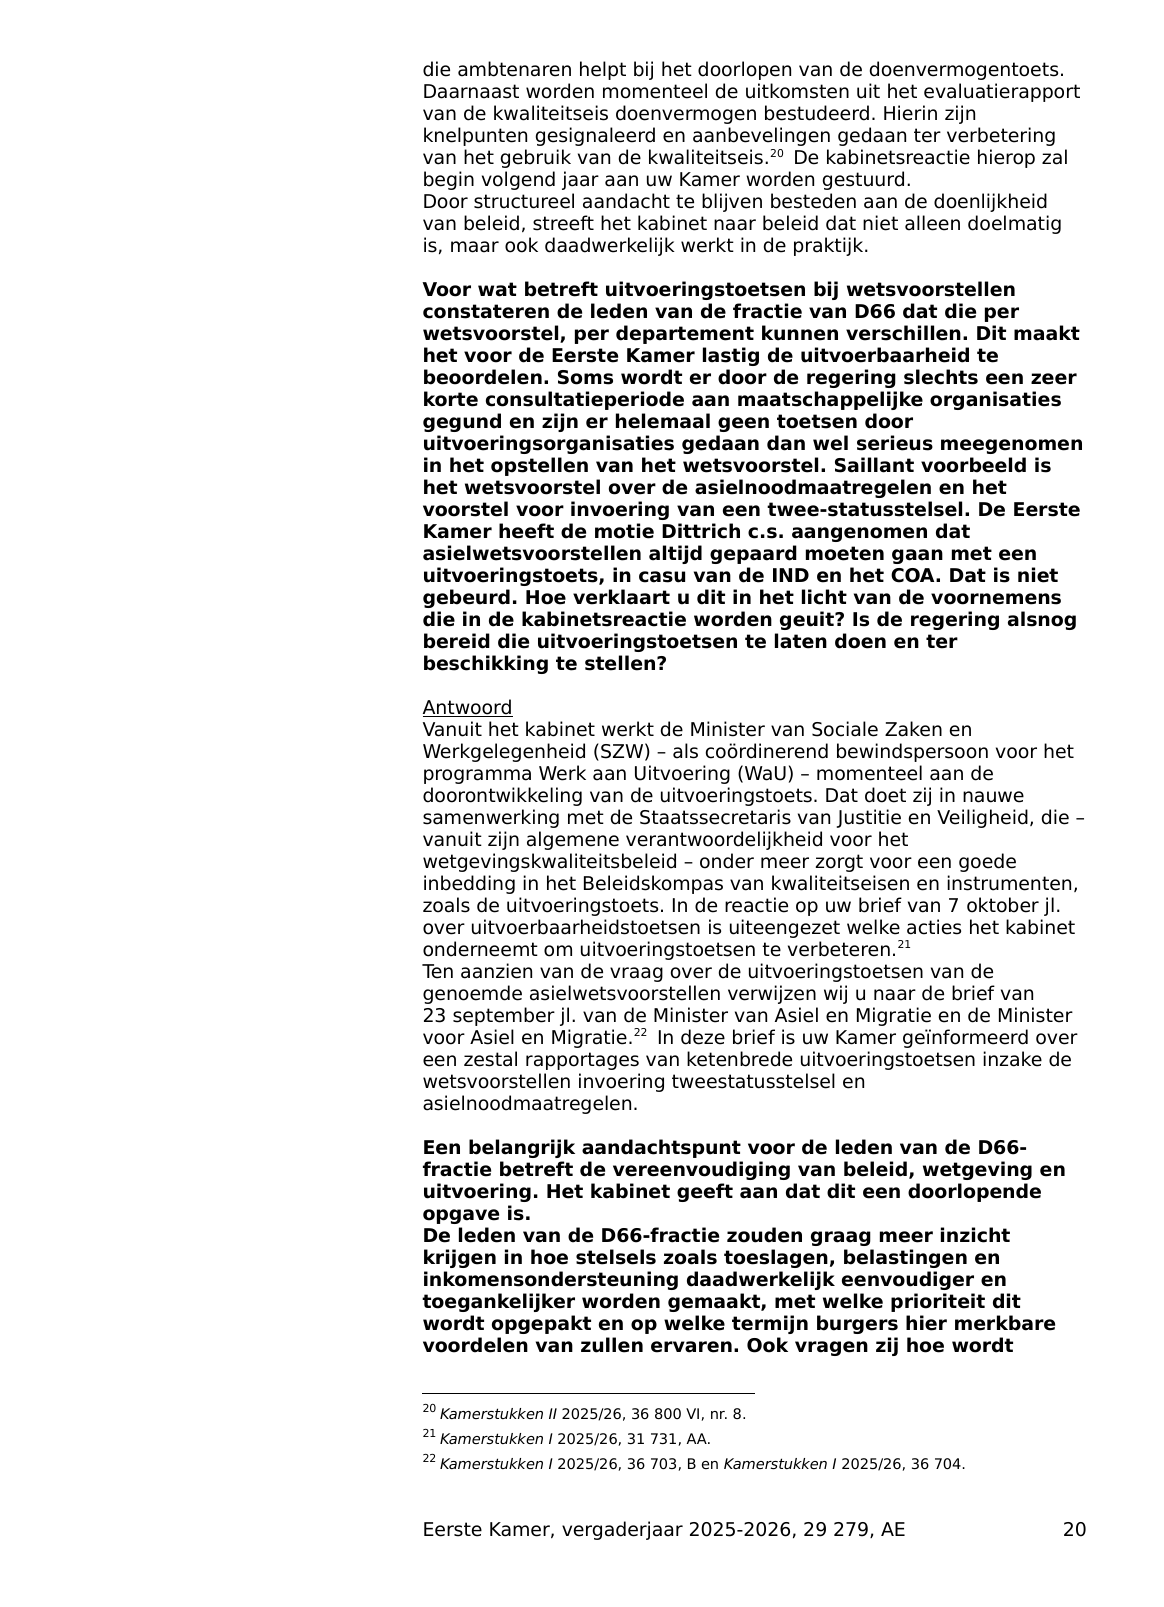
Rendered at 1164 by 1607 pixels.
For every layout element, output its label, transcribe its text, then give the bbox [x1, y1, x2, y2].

text Voor wat betreft uitvoeringstoetsen bij wetsvoorstellen constateren de leden van de fractie van D66 dat die per wetsvoorstel, per departement kunnen verschillen. Dit maakt het voor de Eerste Kamer lastig de uitvoerbaarheid te beoordelen. Soms wordt er door de regering slechts een zeer korte consultatieperiode aan maatschappelijke organisaties gegund en zijn er helemaal geen toetsen door uitvoeringsorganisaties gedaan dan wel serieus meegenomen in het opstellen van het wetsvoorstel. Saillant voorbeeld is het wetsvoorstel over de asielnoodmaatregelen en het voorstel voor invoering van een twee-statusstelsel. De Eerste Kamer heeft de motie Dittrich c.s. aangenomen dat asielwetsvoorstellen altijd gepaard moeten gaan met een uitvoeringstoets, in casu van de IND en het COA. Dat is niet gebeurd. Hoe verklaart u dit in het licht van de voornemens die in de kabinetsreactie worden geuit? Is de regering alsnog bereid die uitvoeringstoetsen te laten doen en ter beschikking te stellen? [422, 279, 1087, 675]
text Kamerstukken I 2025/26, 31 731, AA. [422, 1427, 1087, 1449]
text Vanuit het kabinet werkt de Minister van Sociale Zaken en Werkgelegenheid (SZW) – als coördinerend bewindspersoon voor het programma Werk aan Uitvoering (WaU) – momenteel aan de doorontwikkeling van de uitvoeringstoets. Dat doet zij in nauwe samenwerking met de Staatssecretaris van Justitie en Veiligheid, die – vanuit zijn algemene verantwoordelijkheid voor het wetgevingskwaliteitsbeleid – onder meer zorgt voor een goede inbedding in het Beleidskompas van kwaliteitseisen en instrumenten, zoals de uitvoeringstoets. In de reactie op uw brief van 7 oktober jl. over uitvoerbaarheidstoetsen is uiteengezet welke acties het kabinet onderneemt om uitvoeringstoetsen te verbeteren. [422, 719, 1087, 961]
text Een belangrijk aandachtspunt voor de leden van de D66-fractie betreft de vereenvoudiging van beleid, wetgeving en uitvoering. Het kabinet geeft aan dat dit een doorlopende opgave is. [422, 1137, 1087, 1224]
text Kamerstukken II 2025/26, 36 800 VI, nr. 8. [422, 1402, 1087, 1424]
text Door structureel aandacht te blijven besteden aan de doenlijkheid van beleid, streeft het kabinet naar beleid dat niet alleen doelmatig is, maar ook daadwerkelijk werkt in de praktijk. [422, 191, 1087, 257]
text Ten aanzien van de vraag over de uitvoeringstoetsen van de genoemde asielwetsvoorstellen verwijzen wij u naar de brief van 23 september jl. van de Minister van Asiel en Migratie en de Minister voor Asiel en Migratie. In deze brief is uw Kamer geïnformeerd over een zestal rapportages van ketenbrede uitvoeringstoetsen inzake de wetsvoorstellen invoering tweestatusstelsel en asielnoodmaatregelen. [422, 961, 1087, 1114]
text die ambtenaren helpt bij het doorlopen van de doenvermogentoets. Daarnaast worden momenteel de uitkomsten uit het evaluatierapport van de kwaliteitseis doenvermogen bestudeerd. Hierin zijn knelpunten gesignaleerd en aanbevelingen gedaan ter verbetering van het gebruik van de kwaliteitseis. De kabinetsreactie hierop zal begin volgend jaar aan uw Kamer worden gestuurd. [422, 59, 1087, 191]
text De leden van de D66-fractie zouden graag meer inzicht krijgen in hoe stelsels zoals toeslagen, belastingen en inkomensondersteuning daadwerkelijk eenvoudiger en toegankelijker worden gemaakt, met welke prioriteit dit wordt opgepakt en op welke termijn burgers hier merkbare voordelen van zullen ervaren. Ook vragen zij hoe wordt [422, 1224, 1087, 1356]
text Kamerstukken I 2025/26, 36 703, B en Kamerstukken I 2025/26, 36 704. [422, 1452, 1087, 1474]
text Antwoord [422, 697, 1087, 719]
